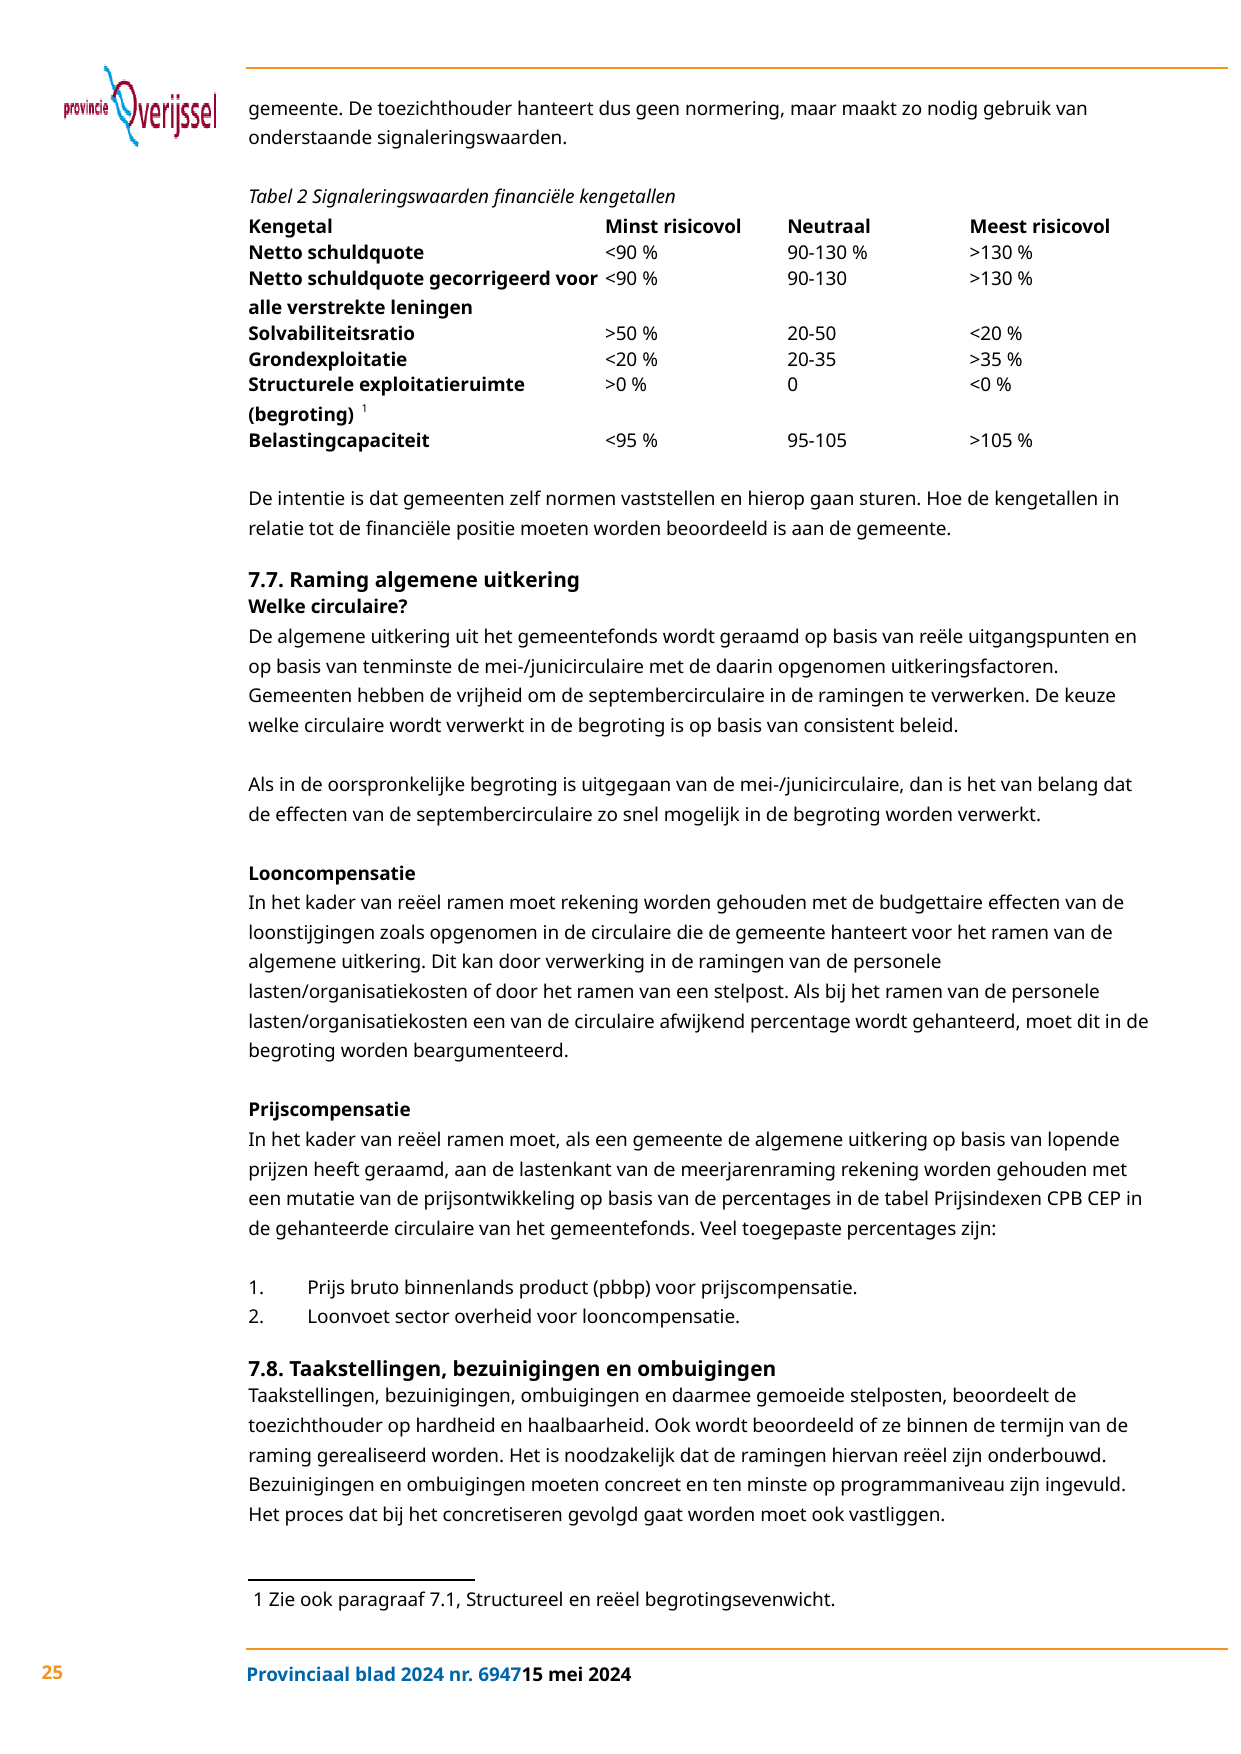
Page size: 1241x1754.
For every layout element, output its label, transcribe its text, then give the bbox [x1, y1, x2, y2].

table_cell 20-50 [787, 320, 969, 346]
table_cell 20-35 [787, 346, 969, 371]
table_cell 90-130 [787, 265, 969, 320]
table_header Meest risicovol [969, 213, 1152, 239]
text Tabel 2 Signaleringswaarden financiële kengetallen [248, 183, 1152, 209]
text De intentie is dat gemeenten zelf normen vaststellen en hierop gaan sturen. Hoe de kengetallen in relatie tot de financiële positie moeten worden beoordeeld is aan de gemeente. [248, 485, 1152, 541]
table_cell Solvabiliteitsratio [248, 320, 605, 346]
list Loonvoet sector overheid voor looncompensatie. [248, 1304, 1152, 1329]
table_cell <0 % [969, 371, 1152, 427]
text Welke circulaire? [248, 594, 1152, 619]
table_cell <20 % [969, 320, 1152, 346]
text 7.8. Taakstellingen, bezuinigingen en ombuigingen [248, 1354, 1152, 1383]
table_cell Structurele exploitatieruimte (begroting) [248, 371, 605, 427]
list Prijs bruto binnenlands product (pbbp) voor prijscompensatie. [248, 1274, 1152, 1300]
text Als in de oorspronkelijke begroting is uitgegaan van de mei-/junicirculaire, dan is het van belang dat de effecten van de septembercirculaire zo snel mogelijk in de begroting worden verwerkt. [248, 771, 1152, 827]
table_cell Netto schuldquote gecorrigeerd voor alle verstrekte leningen [248, 265, 605, 320]
table_cell >105 % [969, 427, 1152, 452]
table_cell >0 % [605, 371, 787, 427]
table_cell Belastingcapaciteit [248, 427, 605, 452]
text De algemene uitkering uit het gemeentefonds wordt geraamd op basis van reële uitgangspunten en op basis van tenminste de mei-/junicirculaire met de daarin opgenomen uitkeringsfactoren. Gemeenten hebben de vrijheid om de septembercirculaire in de ramingen te verwerken. De keuze welke circulaire wordt verwerkt in de begroting is op basis van consistent beleid. [248, 623, 1152, 738]
text In het kader van reëel ramen moet, als een gemeente de algemene uitkering op basis van lopende prijzen heeft geraamd, aan de lastenkant van de meerjarenraming rekening worden gehouden met een mutatie van de prijsontwikkeling op basis van de percentages in de tabel Prijsindexen CPB CEP in de gehanteerde circulaire van het gemeentefonds. Veel toegepaste percentages zijn: [248, 1126, 1152, 1241]
table_cell <90 % [605, 265, 787, 320]
text In het kader van reëel ramen moet rekening worden gehouden met de budgettaire effecten van de loonstijgingen zoals opgenomen in de circulaire die de gemeente hanteert voor het ramen van de algemene uitkering. Dit kan door verwerking in de ramingen van de personele lasten/organisatiekosten of door het ramen van een stelpost. Als bij het ramen van de personele lasten/organisatiekosten een van de circulaire afwijkend percentage wordt gehanteerd, moet dit in de begroting worden beargumenteerd. [248, 889, 1152, 1063]
table_cell Netto schuldquote [248, 239, 605, 265]
table_cell <20 % [605, 346, 787, 371]
table_cell 95-105 [787, 427, 969, 452]
text 7.7. Raming algemene uitkering [248, 565, 1152, 594]
table_cell >35 % [969, 346, 1152, 371]
table_cell >130 % [969, 239, 1152, 265]
table_cell 90-130 % [787, 239, 969, 265]
text Taakstellingen, bezuinigingen, ombuigingen en daarmee gemoeide stelposten, beoordeelt de toezichthouder op hardheid en haalbaarheid. Ook wordt beoordeeld of ze binnen de termijn van de raming gerealiseerd worden. Het is noodzakelijk dat de ramingen hiervan reëel zijn onderbouwd. Bezuinigingen en ombuigingen moeten concreet en ten minste op programmaniveau zijn ingevuld. Het proces dat bij het concretiseren gevolgd gaat worden moet ook vastliggen. [248, 1383, 1152, 1527]
table_cell 0 [787, 371, 969, 427]
table_header Minst risicovol [605, 213, 787, 239]
table_header Neutraal [787, 213, 969, 239]
text Prijscompensatie [248, 1097, 1152, 1122]
table_cell <95 % [605, 427, 787, 452]
table_cell >130 % [969, 265, 1152, 320]
table_cell <90 % [605, 239, 787, 265]
picture [41, 47, 231, 172]
text gemeente. De toezichthouder hanteert dus geen normering, maar maakt zo nodig gebruik van onderstaande signaleringswaarden. [248, 95, 1152, 150]
text Looncompensatie [248, 860, 1152, 886]
table_header Kengetal [248, 213, 605, 239]
table_cell >50 % [605, 320, 787, 346]
table_cell Grondexploitatie [248, 346, 605, 371]
